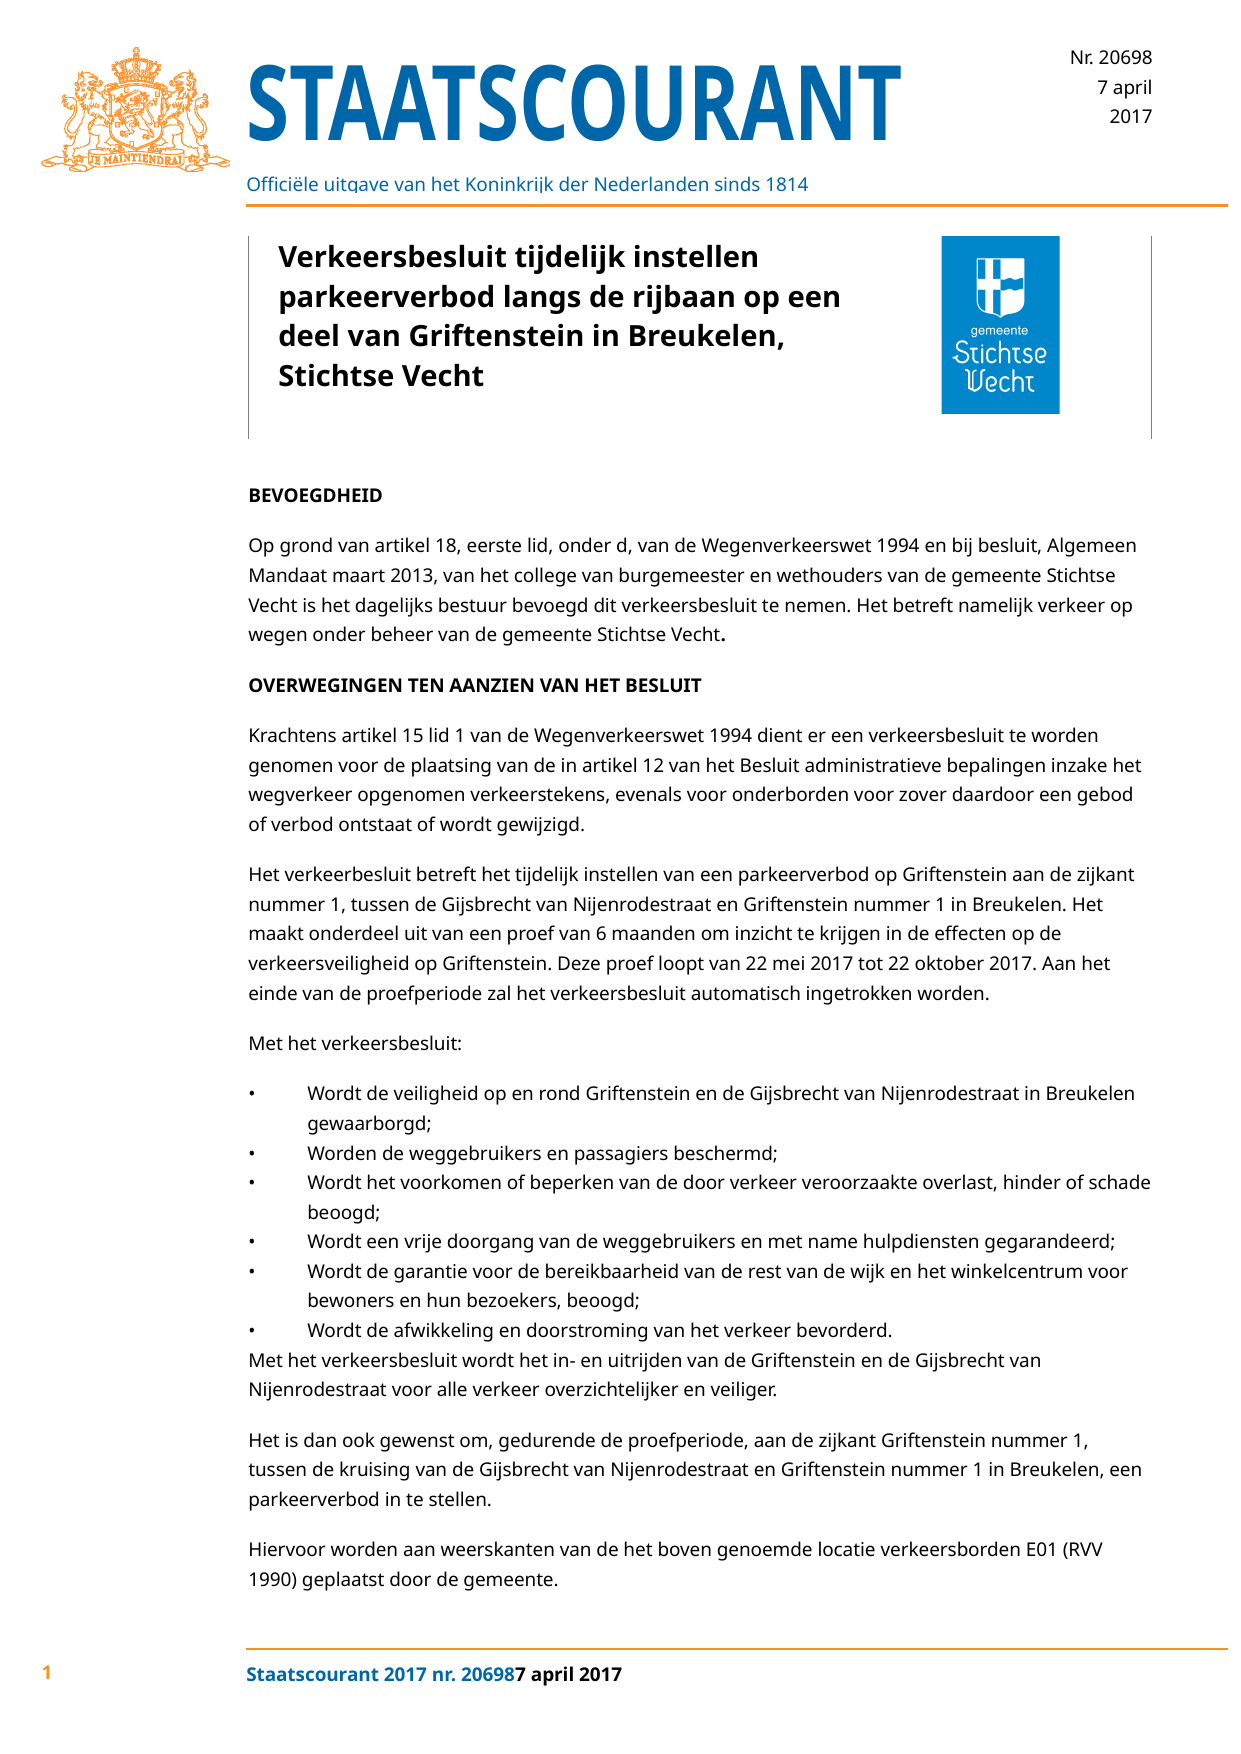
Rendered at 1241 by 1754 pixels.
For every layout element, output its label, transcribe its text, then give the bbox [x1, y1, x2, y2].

table_header [1060, 236, 1151, 413]
picture [1001, 259, 1024, 279]
text Met het verkeersbesluit wordt het in- en uitrijden van de Griftenstein en de Gijsbrecht van Nijenrodestraat voor alle verkeer overzichtelijker en veiliger. [248, 1347, 1152, 1402]
text OVERWEGINGEN TEN AANZIEN VAN HET BESLUIT [248, 672, 1152, 698]
list Wordt de garantie voor de bereikbaarheid van de rest van de wijk en het winkelcentrum voor bewoners en hun bezoekers, beoogd; [248, 1258, 1152, 1313]
picture [41, 47, 231, 172]
list Wordt het voorkomen of beperken van de door verkeer veroorzaakte overlast, hinder of schade beoogd; [248, 1169, 1152, 1225]
text Op grond van artikel 18, eerste lid, onder d, van de Wegenverkeerswet 1994 en bij besluit, Algemeen Mandaat maart 2013, van het college van burgemeester en wethouders van de gemeente Stichtse Vecht is het dagelijks bestuur bevoegd dit verkeersbesluit te nemen. Het betreft namelijk verkeer op wegen onder beheer van de gemeente Stichtse Vecht. [248, 533, 1152, 647]
table_header [850, 236, 941, 413]
text BEVOEGDHEID [248, 482, 1152, 508]
table_header [850, 414, 1151, 439]
list Wordt de afwikkeling en doorstroming van het verkeer bevorderd. [248, 1317, 1152, 1343]
picture [1013, 348, 1019, 359]
text Krachtens artikel 15 lid 1 van de Wegenverkeerswet 1994 dient er een verkeersbesluit te worden genomen voor de plaatsing van de in artikel 12 van het Besluit administratieve bepalingen inzake het wegverkeer opgenomen verkeerstekens, evenals voor onderborden voor zover daardoor een gebod of verbod ontstaat of wordt gewijzigd. [248, 722, 1152, 837]
list Wordt de veiligheid op en rond Griftenstein en de Gijsbrecht van Nijenrodestraat in Breukelen gewaarborgd; [248, 1081, 1152, 1136]
text Het is dan ook gewenst om, gedurende de proefperiode, aan de zijkant Griftenstein nummer 1, tussen de kruising van de Gijsbrecht van Nijenrodestraat en Griftenstein nummer 1 in Breukelen, een parkeerverbod in te stellen. [248, 1427, 1152, 1512]
picture [1000, 289, 1024, 317]
picture [977, 259, 1000, 313]
list Wordt een vrije doorgang van de weggebruikers en met name hulpdiensten gegarandeerd; [248, 1228, 1152, 1254]
table_header Verkeersbesluit tijdelijk instellen parkeerverbod langs de rijbaan op een deel van Griftenstein in Breukelen, Stichtse Vecht [249, 236, 850, 439]
text Het verkeerbesluit betreft het tijdelijk instellen van een parkeerverbod op Griftenstein aan de zijkant nummer 1, tussen de Gijsbrecht van Nijenrodestraat en Griftenstein nummer 1 in Breukelen. Het maakt onderdeel uit van een proef van 6 maanden om inzicht te krijgen in de effecten op de verkeersveiligheid op Griftenstein. Deze proef loopt van 22 mei 2017 tot 22 oktober 2017. Aan het einde van de proefperiode zal het verkeersbesluit automatisch ingetrokken worden. [248, 861, 1152, 1006]
list Worden de weggebruikers en passagiers beschermd; [248, 1140, 1152, 1166]
text Met het verkeersbesluit: [248, 1030, 1152, 1056]
picture [1027, 377, 1032, 389]
picture [971, 348, 977, 359]
text Hiervoor worden aan weerskanten van de het boven genoemde locatie verkeersborden E01 (RVV 1990) geplaatst door de gemeente. [248, 1536, 1152, 1592]
picture [1013, 370, 1020, 391]
